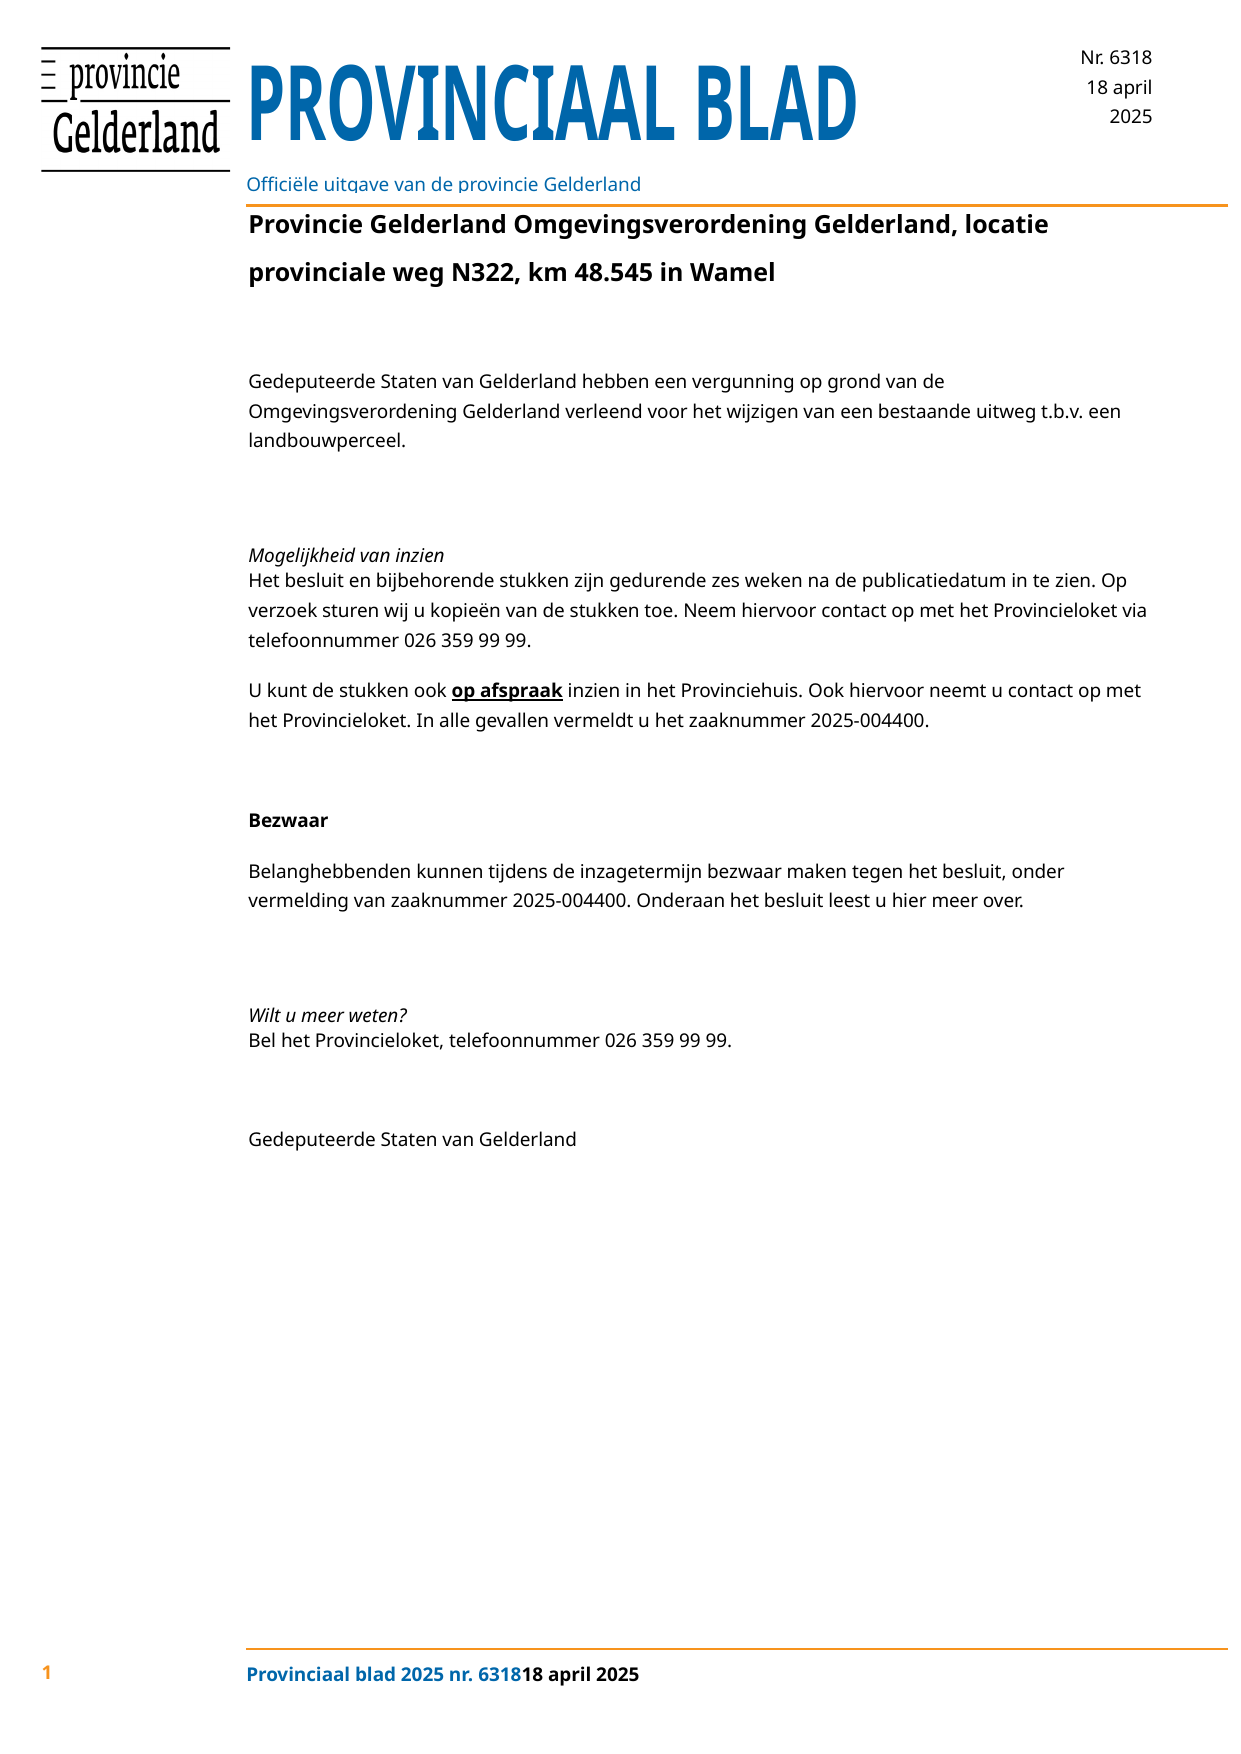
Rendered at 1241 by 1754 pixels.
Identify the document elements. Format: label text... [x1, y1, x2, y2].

text Het besluit en bijbehorende stukken zijn gedurende zes weken na de publicatiedatum in te zien. Op verzoek sturen wij u kopieën van de stukken toe. Neem hiervoor contact op met het Provincieloket via telefoonnummer 026 359 99 99. [248, 568, 1152, 652]
text Gedeputeerde Staten van Gelderland hebben een vergunning op grond van de Omgevingsverordening Gelderland verleend voor het wijzigen van een bestaande uitweg t.b.v. een landbouwperceel. [248, 368, 1152, 453]
picture [41, 47, 231, 172]
text Bezwaar [248, 808, 1152, 833]
text U kunt de stukken ook op afspraak inzien in het Provinciehuis. Ook hiervoor neemt u contact op met het Provincieloket. In alle gevallen vermeldt u het zaaknummer 2025-004400. [248, 677, 1152, 732]
text Provincie Gelderland Omgevingsverordening Gelderland, locatie provinciale weg N322, km 48.545 in Wamel [248, 207, 1152, 288]
text Belanghebbenden kunnen tijdens de inzagetermijn bezwaar maken tegen het besluit, onder vermelding van zaaknummer 2025-004400. Onderaan het besluit leest u hier meer over. [248, 858, 1152, 913]
text Gedeputeerde Staten van Gelderland [248, 1126, 1152, 1152]
text Wilt u meer weten? [248, 1002, 1152, 1028]
text Bel het Provincieloket, telefoonnummer 026 359 99 99. [248, 1028, 1152, 1053]
text Mogelijkheid van inzien [248, 542, 1152, 568]
